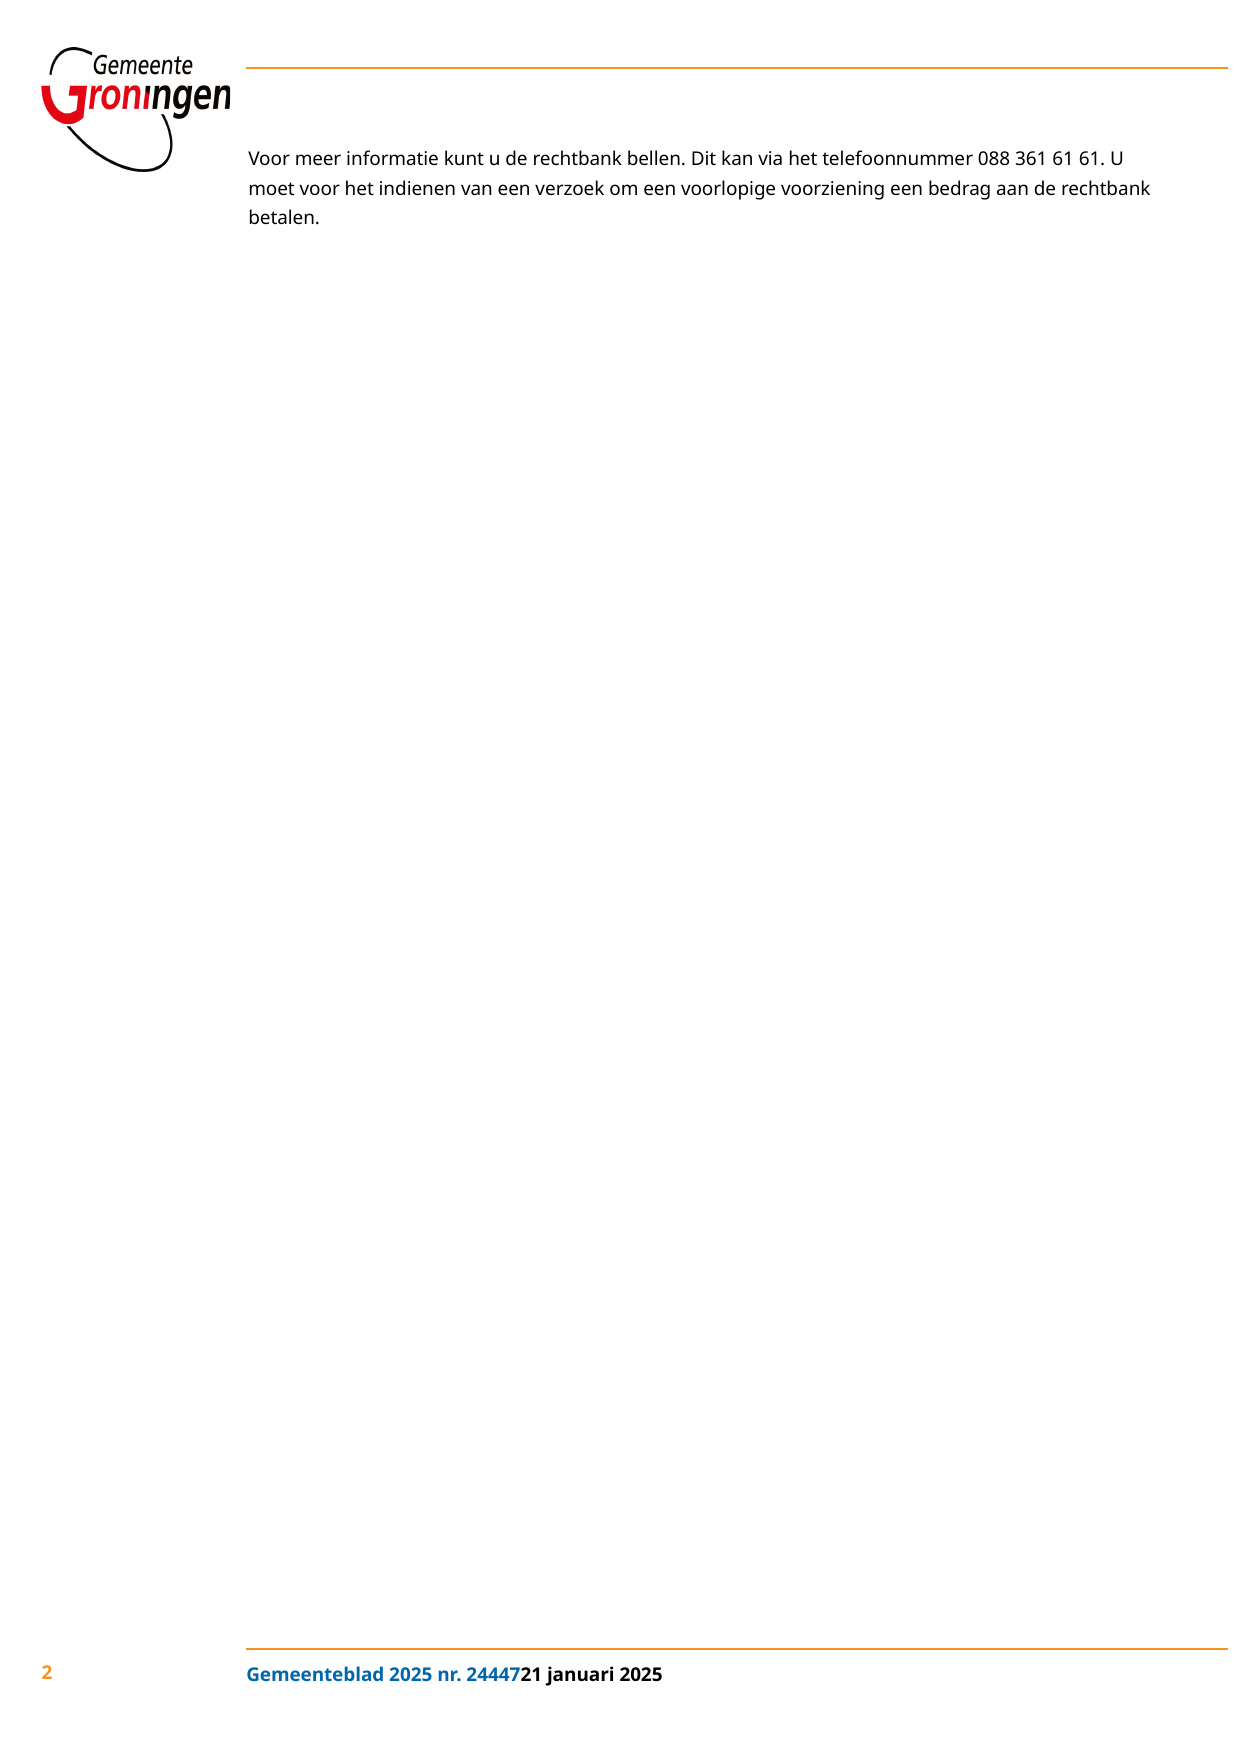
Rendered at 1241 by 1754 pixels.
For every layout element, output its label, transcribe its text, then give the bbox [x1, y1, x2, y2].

picture [41, 47, 231, 172]
text Voor meer informatie kunt u de rechtbank bellen. Dit kan via het telefoonnummer 088 361 61 61. U moet voor het indienen van een verzoek om een voorlopige voorziening een bedrag aan de rechtbank betalen. [248, 145, 1152, 230]
